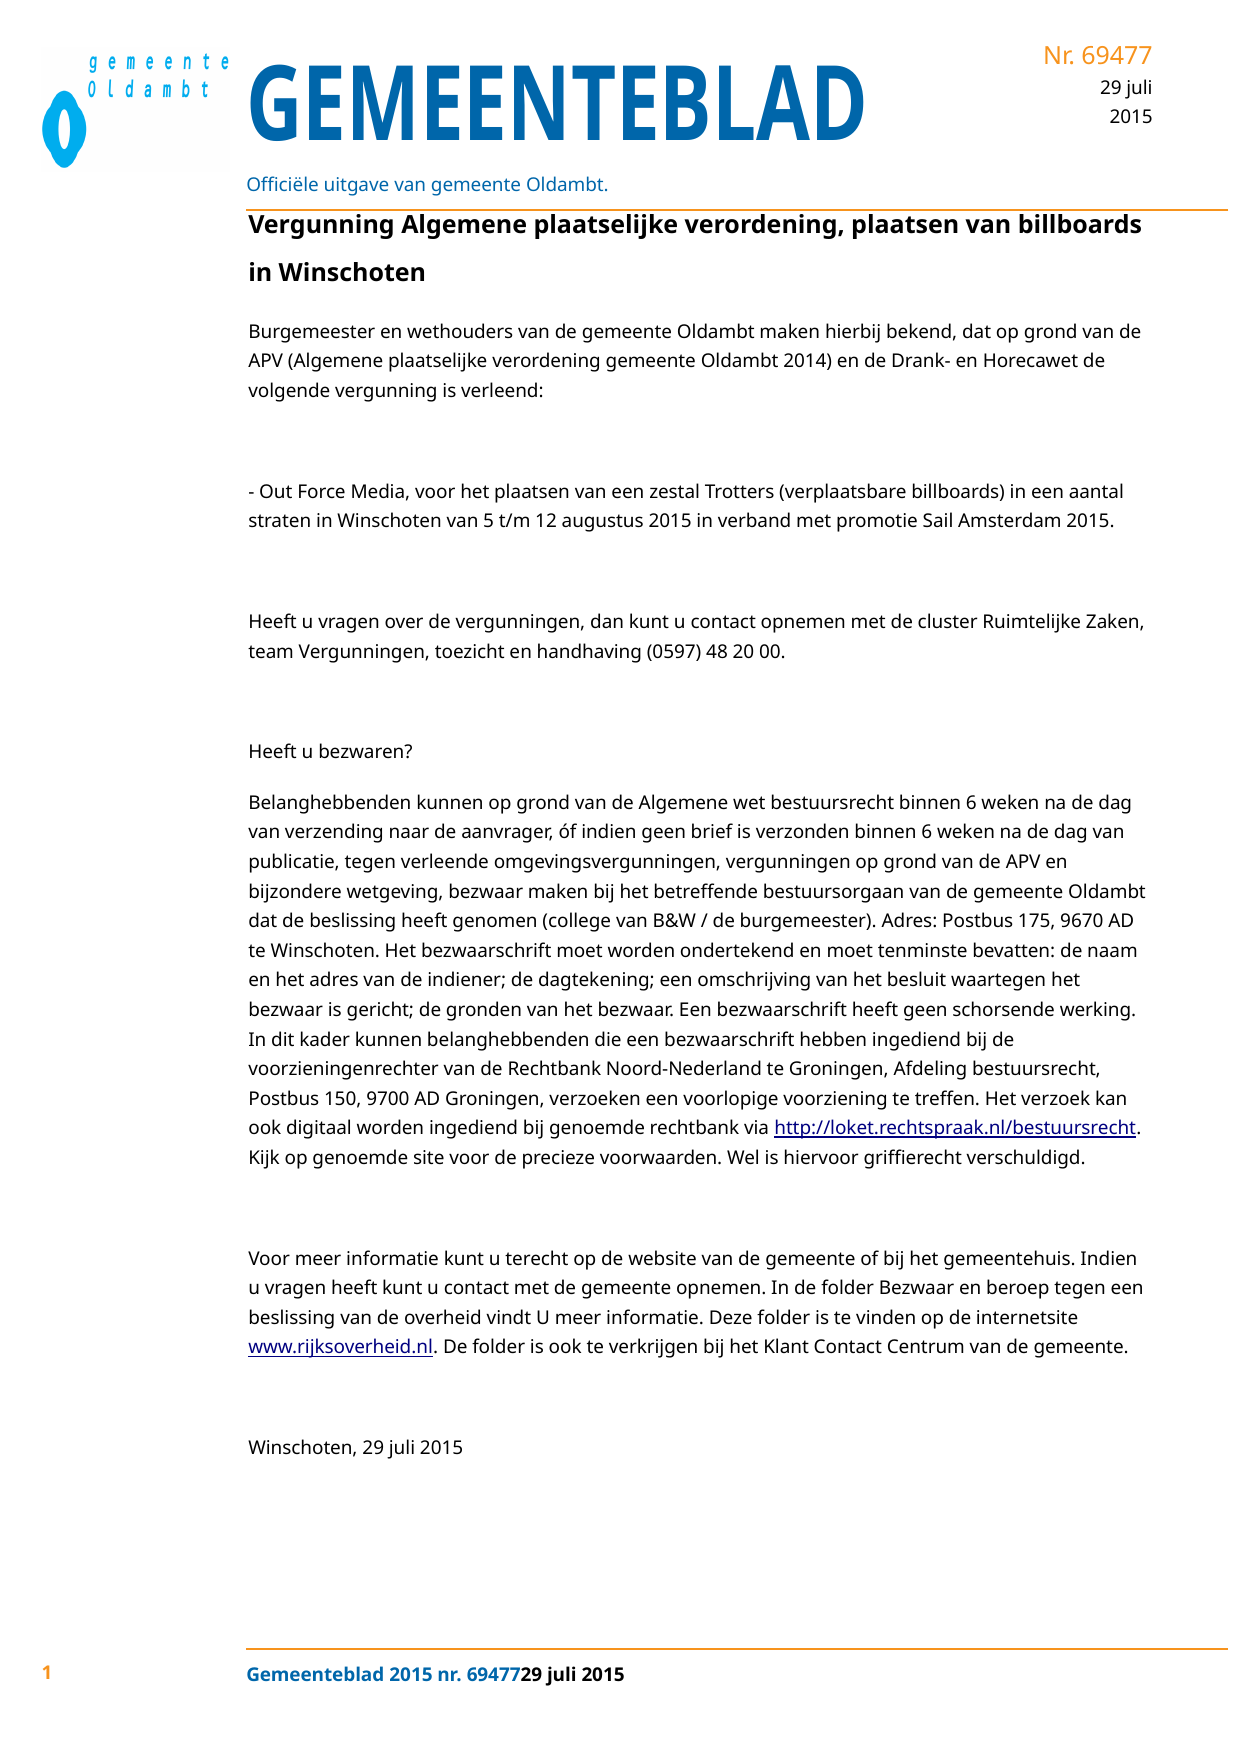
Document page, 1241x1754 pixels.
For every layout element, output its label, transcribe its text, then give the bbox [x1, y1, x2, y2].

picture [41, 47, 231, 172]
text Winschoten, 29 juli 2015 [248, 1434, 1152, 1460]
text Voor meer informatie kunt u terecht op de website van de gemeente of bij het gemeentehuis. Indien u vragen heeft kunt u contact met de gemeente opnemen. In de folder Bezwaar en beroep tegen een beslissing van de overheid vindt U meer informatie. Deze folder is te vinden op de internetsite www.rijksoverheid.nl. De folder is ook te verkrijgen bij het Klant Contact Centrum van de gemeente. [248, 1245, 1152, 1359]
text Vergunning Algemene plaatselijke verordening, plaatsen van billboards in Winschoten [248, 211, 1152, 288]
text Heeft u vragen over de vergunningen, dan kunt u contact opnemen met de cluster Ruimtelijke Zaken, team Vergunningen, toezicht en handhaving (0597) 48 20 00. [248, 608, 1152, 664]
text - Out Force Media, voor het plaatsen van een zestal Trotters (verplaatsbare billboards) in een aantal straten in Winschoten van 5 t/m 12 augustus 2015 in verband met promotie Sail Amsterdam 2015. [248, 478, 1152, 533]
text Burgemeester en wethouders van de gemeente Oldambt maken hierbij bekend, dat op grond van de APV (Algemene plaatselijke verordening gemeente Oldambt 2014) en de Drank- en Horecawet de volgende vergunning is verleend: [248, 318, 1152, 403]
text Belanghebbenden kunnen op grond van de Algemene wet bestuursrecht binnen 6 weken na de dag van verzending naar de aanvrager, óf indien geen brief is verzonden binnen 6 weken na de dag van publicatie, tegen verleende omgevingsvergunningen, vergunningen op grond van de APV en bijzondere wetgeving, bezwaar maken bij het betreffende bestuursorgaan van de gemeente Oldambt dat de beslissing heeft genomen (college van B&W / de burgemeester). Adres: Postbus 175, 9670 AD te Winschoten. Het bezwaarschrift moet worden ondertekend en moet tenminste bevatten: de naam en het adres van de indiener; de dagtekening; een omschrijving van het besluit waartegen het bezwaar is gericht; de gronden van het bezwaar. Een bezwaarschrift heeft geen schorsende werking. In dit kader kunnen belanghebbenden die een bezwaarschrift hebben ingediend bij de voorzieningenrechter van de Rechtbank Noord-Nederland te Groningen, Afdeling bestuursrecht, Postbus 150, 9700 AD Groningen, verzoeken een voorlopige voorziening te treffen. Het verzoek kan ook digitaal worden ingediend bij genoemde rechtbank via http://loket.rechtspraak.nl/bestuursrecht. Kijk op genoemde site voor de precieze voorwaarden. Wel is hiervoor griffierecht verschuldigd. [248, 789, 1152, 1170]
text Heeft u bezwaren? [248, 739, 1152, 764]
